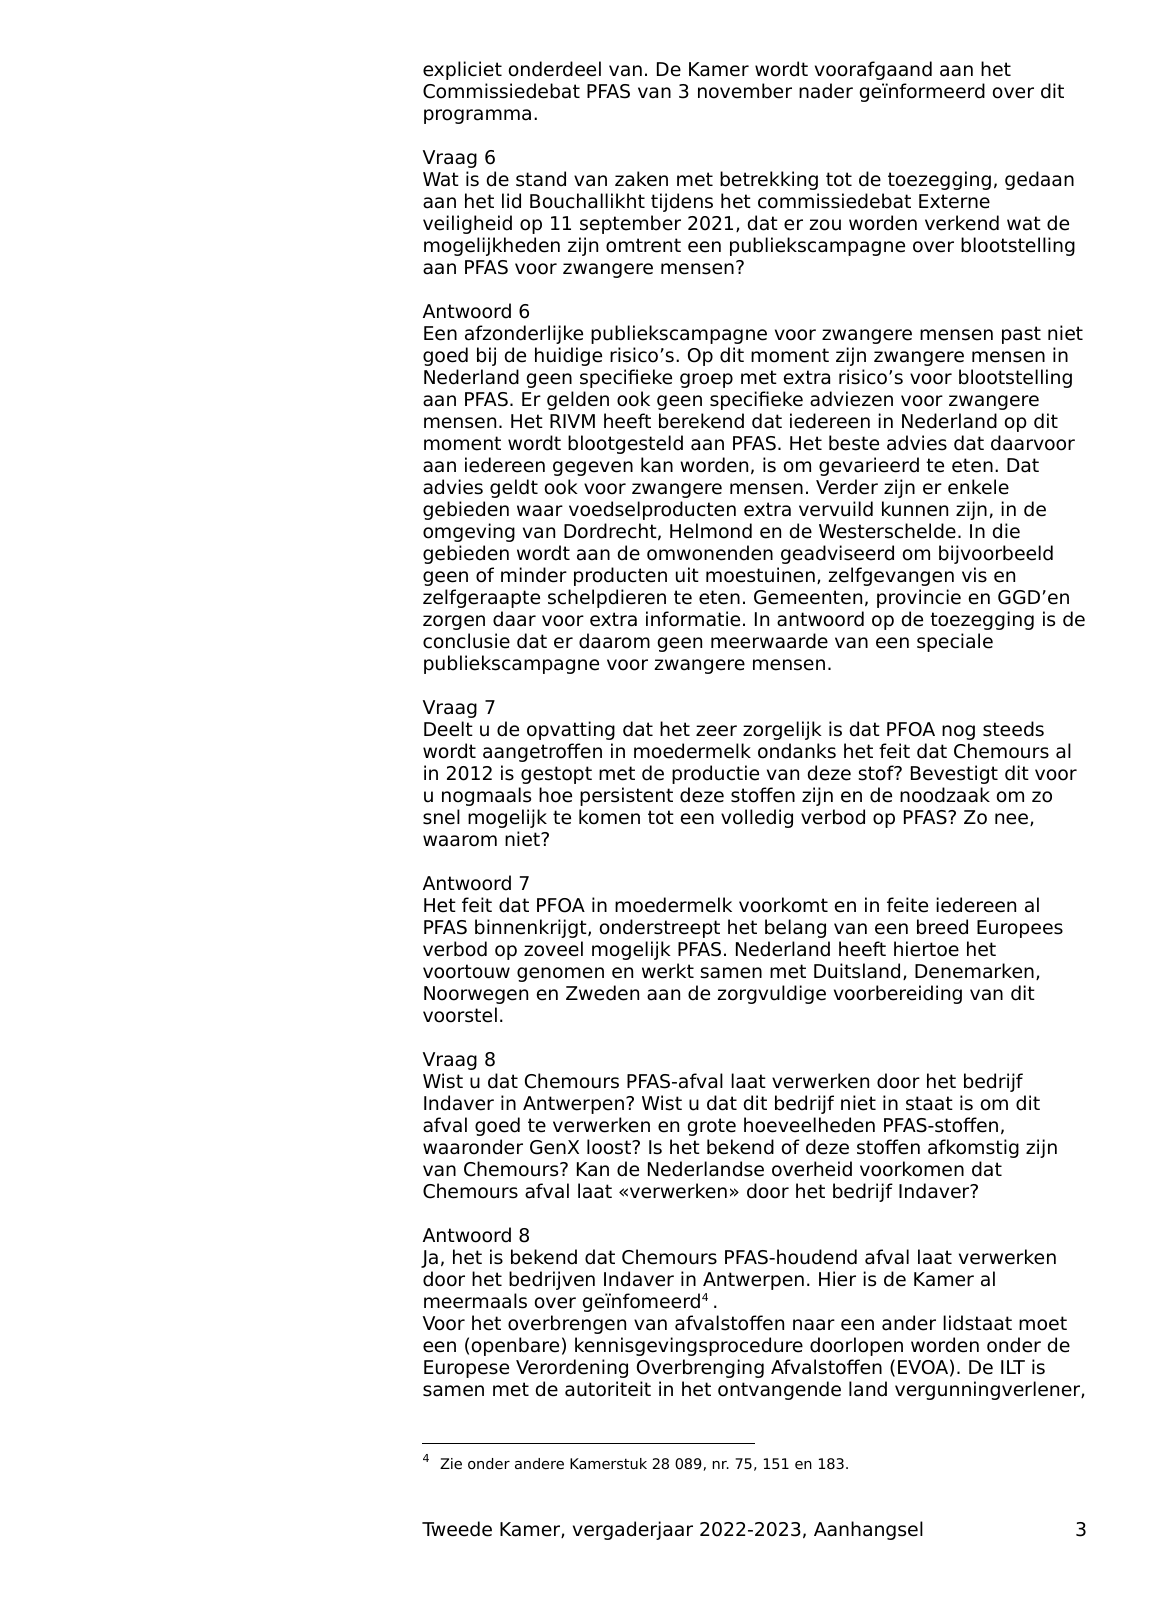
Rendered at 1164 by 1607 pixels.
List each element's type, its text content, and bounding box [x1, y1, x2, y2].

text Vraag 6 [422, 147, 1087, 169]
text Zie onder andere Kamerstuk 28 089, nr. 75, 151 en 183. [422, 1452, 1087, 1474]
text Antwoord 6 [422, 301, 1087, 323]
text Vraag 7 [422, 697, 1087, 719]
text Het feit dat PFOA in moedermelk voorkomt en in feite iedereen al PFAS binnenkrijgt, onderstreept het belang van een breed Europees verbod op zoveel mogelijk PFAS. Nederland heeft hiertoe het voortouw genomen en werkt samen met Duitsland, Denemarken, Noorwegen en Zweden aan de zorgvuldige voorbereiding van dit voorstel. [422, 895, 1087, 1027]
text Vraag 8 [422, 1049, 1087, 1071]
text Antwoord 8 [422, 1225, 1087, 1247]
text Deelt u de opvatting dat het zeer zorgelijk is dat PFOA nog steeds wordt aangetroffen in moedermelk ondanks het feit dat Chemours al in 2012 is gestopt met de productie van deze stof? Bevestigt dit voor u nogmaals hoe persistent deze stoffen zijn en de noodzaak om zo snel mogelijk te komen tot een volledig verbod op PFAS? Zo nee, waarom niet? [422, 719, 1087, 851]
text Voor het overbrengen van afvalstoffen naar een ander lidstaat moet een (openbare) kennisgevingsprocedure doorlopen worden onder de Europese Verordening Overbrenging Afvalstoffen (EVOA). De ILT is samen met de autoriteit in het ontvangende land vergunningverlener, [422, 1313, 1087, 1401]
text Wat is de stand van zaken met betrekking tot de toezegging, gedaan aan het lid Bouchallikht tijdens het commissiedebat Externe veiligheid op 11 september 2021, dat er zou worden verkend wat de mogelijkheden zijn omtrent een publiekscampagne over blootstelling aan PFAS voor zwangere mensen? [422, 169, 1087, 279]
text Wist u dat Chemours PFAS-afval laat verwerken door het bedrijf Indaver in Antwerpen? Wist u dat dit bedrijf niet in staat is om dit afval goed te verwerken en grote hoeveelheden PFAS-stoffen, waaronder GenX loost? Is het bekend of deze stoffen afkomstig zijn van Chemours? Kan de Nederlandse overheid voorkomen dat Chemours afval laat «verwerken» door het bedrijf Indaver? [422, 1071, 1087, 1203]
text Ja, het is bekend dat Chemours PFAS-houdend afval laat verwerken door het bedrijven Indaver in Antwerpen. Hier is de Kamer al meermaals over geïnfomeerd. [422, 1247, 1087, 1313]
text Antwoord 7 [422, 873, 1087, 895]
text Een afzonderlijke publiekscampagne voor zwangere mensen past niet goed bij de huidige risico’s. Op dit moment zijn zwangere mensen in Nederland geen specifieke groep met extra risico’s voor blootstelling aan PFAS. Er gelden ook geen specifieke adviezen voor zwangere mensen. Het RIVM heeft berekend dat iedereen in Nederland op dit moment wordt blootgesteld aan PFAS. Het beste advies dat daarvoor aan iedereen gegeven kan worden, is om gevarieerd te eten. Dat advies geldt ook voor zwangere mensen. Verder zijn er enkele gebieden waar voedselproducten extra vervuild kunnen zijn, in de omgeving van Dordrecht, Helmond en de Westerschelde. In die gebieden wordt aan de omwonenden geadviseerd om bijvoorbeeld geen of minder producten uit moestuinen, zelfgevangen vis en zelfgeraapte schelpdieren te eten. Gemeenten, provincie en GGD’en zorgen daar voor extra informatie. In antwoord op de toezegging is de conclusie dat er daarom geen meerwaarde van een speciale publiekscampagne voor zwangere mensen. [422, 323, 1087, 675]
text expliciet onderdeel van. De Kamer wordt voorafgaand aan het Commissiedebat PFAS van 3 november nader geïnformeerd over dit programma. [422, 59, 1087, 125]
